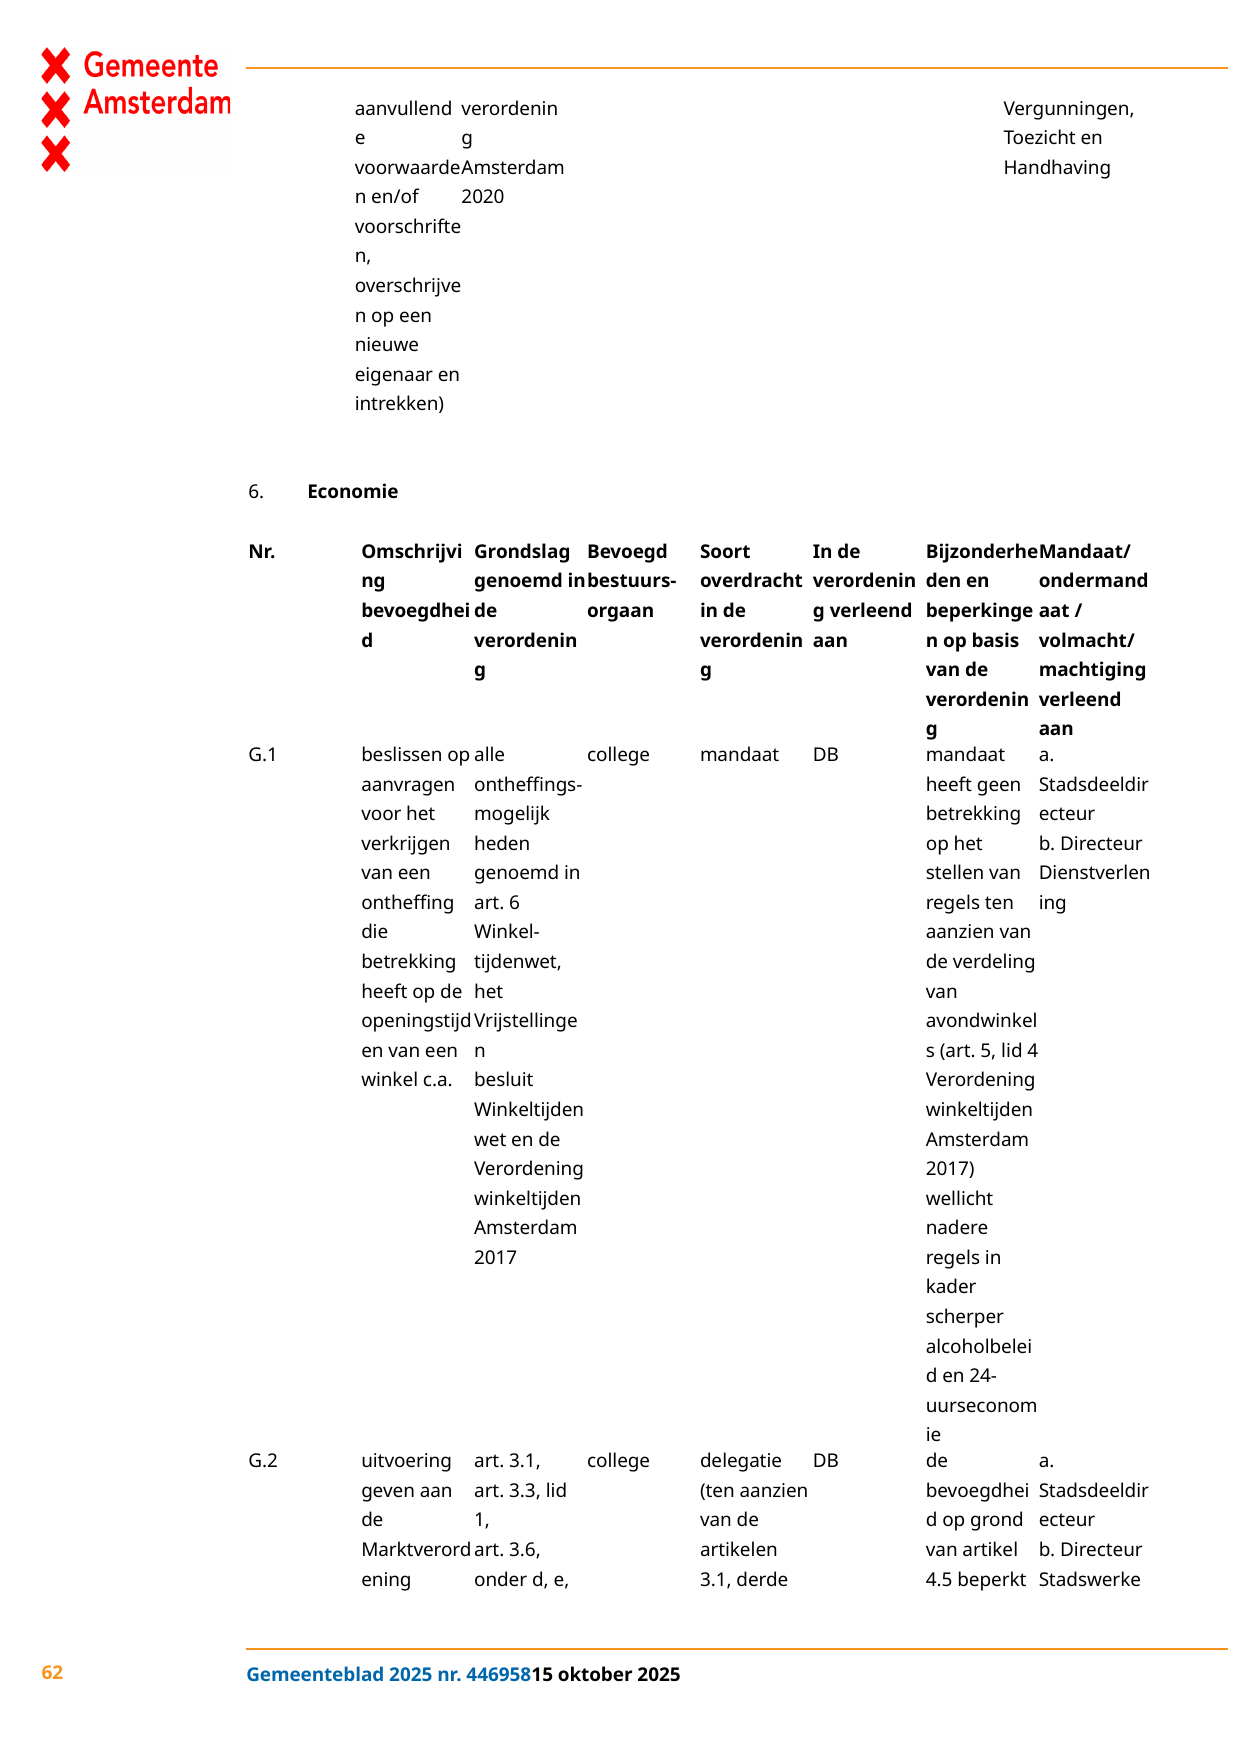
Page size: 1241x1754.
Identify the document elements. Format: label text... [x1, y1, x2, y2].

picture [41, 47, 231, 172]
table_cell de bevoegdheid op grond van artikel 4.5 beperkt [926, 1448, 1038, 1591]
table_cell mandaat [700, 741, 813, 1447]
table_header Mandaat/ ondermandaat / volmacht/machtiging verleend aan [1039, 509, 1152, 741]
table_cell aanvullende voorwaarden en/of voorschriften, overschrijven op een nieuwe eigenaar en intrekken) [355, 95, 461, 416]
table_cell verordening Amsterdam 2020 [461, 95, 568, 416]
table_cell [674, 95, 781, 416]
table_cell G.1 [248, 741, 361, 1447]
list Economie [248, 479, 1152, 504]
table_cell [781, 95, 887, 416]
table_header Bijzonderheden en beperkingen op basis van de verordening [926, 509, 1038, 741]
table_cell [888, 95, 1003, 416]
table_cell alle ontheffings-mogelijk heden genoemd in art. 6 Winkel-tijdenwet, het Vrijstellingen besluit Winkeltijdenwet en de Verordening winkeltijden Amsterdam 2017 [474, 741, 587, 1447]
table_header Omschrijving bevoegdheid [361, 509, 474, 741]
table_cell [568, 95, 674, 416]
table_cell a. Stadsdeeldirecteur b. Directeur Dienstverlening [1039, 741, 1152, 1447]
table_header Soort overdracht in de verordening [700, 509, 813, 741]
table_cell DB [813, 741, 926, 1447]
table_cell Vergunningen, Toezicht en Handhaving [1003, 95, 1152, 416]
table_cell delegatie (ten aanzien van de artikelen 3.1, derde [700, 1448, 813, 1591]
table_cell beslissen op aanvragen voor het verkrijgen van een ontheffing die betrekking heeft op de openingstijden van een winkel c.a. [361, 741, 474, 1447]
table_cell mandaat heeft geen betrekking op het stellen van regels ten aanzien van de verdeling van avondwinkels (art. 5, lid 4 Verordening winkeltijden Amsterdam 2017) wellicht nadere regels in kader scherper alcoholbeleid en 24-uurseconomie [926, 741, 1038, 1447]
table_cell uitvoering geven aan de Marktverordening [361, 1448, 474, 1591]
table_cell art. 3.1, art. 3.3, lid 1, art. 3.6, onder d, e, [474, 1448, 587, 1591]
table_cell DB [813, 1448, 926, 1591]
table_cell [248, 95, 354, 416]
table_header In de verordening verleend aan [813, 509, 926, 741]
table_cell college [587, 1448, 700, 1591]
table_cell college [587, 741, 700, 1447]
table_cell a. Stadsdeeldirecteur b. Directeur Stadswerke [1039, 1448, 1152, 1591]
table_cell G.2 [248, 1448, 361, 1591]
table_header Grondslag genoemd in de verordening [474, 509, 587, 741]
table_header Bevoegd bestuurs-orgaan [587, 509, 700, 741]
table_header Nr. [248, 509, 361, 741]
